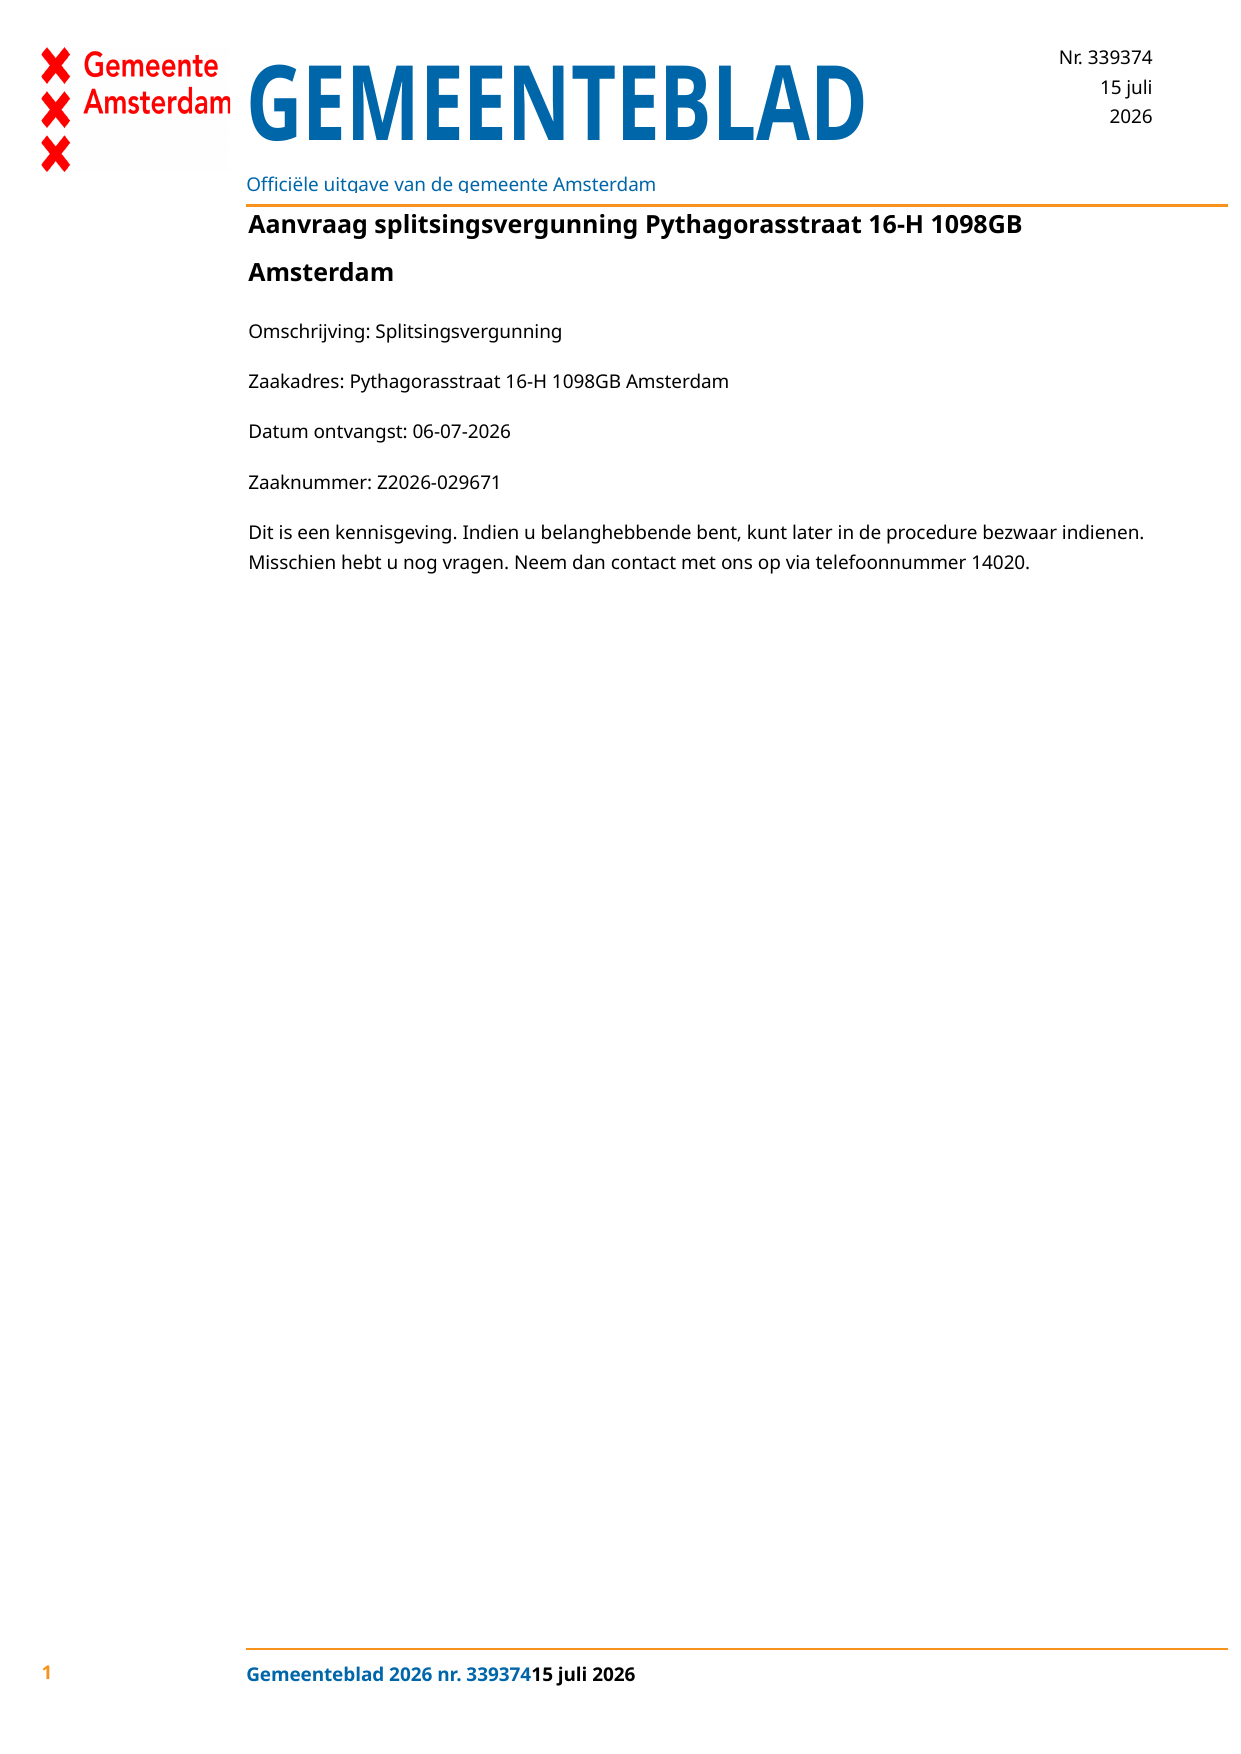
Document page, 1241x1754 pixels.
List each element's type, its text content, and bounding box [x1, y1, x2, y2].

text Dit is een kennisgeving. Indien u belanghebbende bent, kunt later in de procedure bezwaar indienen. Misschien hebt u nog vragen. Neem dan contact met ons op via telefoonnummer 14020. [248, 519, 1152, 575]
text Omschrijving: Splitsingsvergunning [248, 318, 1152, 344]
text Aanvraag splitsingsvergunning Pythagorasstraat 16-H 1098GB Amsterdam [248, 207, 1152, 288]
picture [41, 47, 231, 172]
text Datum ontvangst: 06-07-2026 [248, 419, 1152, 444]
text Zaakadres: Pythagorasstraat 16-H 1098GB Amsterdam [248, 368, 1152, 394]
text Zaaknummer: Z2026-029671 [248, 469, 1152, 495]
